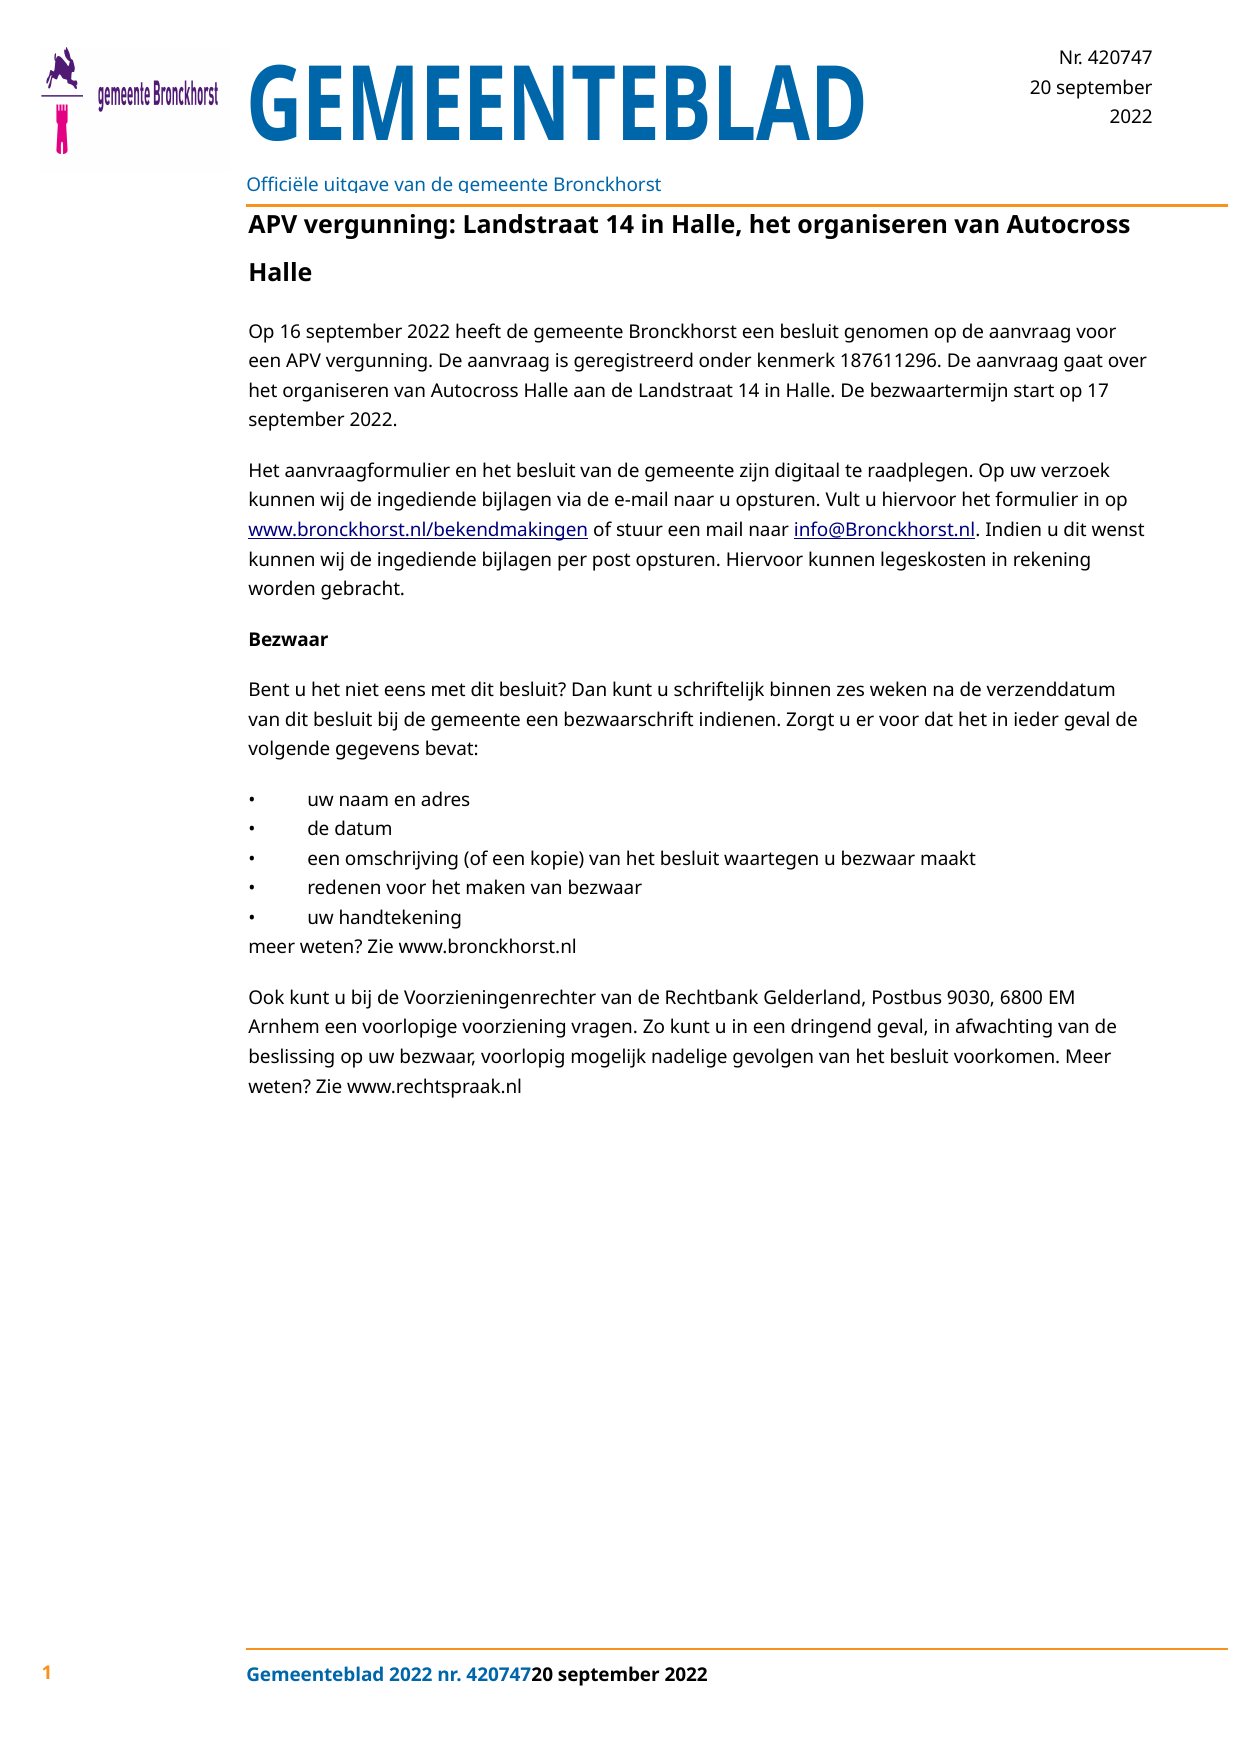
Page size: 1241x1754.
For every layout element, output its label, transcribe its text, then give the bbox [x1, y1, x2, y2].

text meer weten? Zie www.bronckhorst.nl [248, 934, 1152, 959]
text Op 16 september 2022 heeft de gemeente Bronckhorst een besluit genomen op de aanvraag voor een APV vergunning. De aanvraag is geregistreerd onder kenmerk 187611296. De aanvraag gaat over het organiseren van Autocross Halle aan de Landstraat 14 in Halle. De bezwaartermijn start op 17 september 2022. [248, 318, 1152, 432]
text Bent u het niet eens met dit besluit? Dan kunt u schriftelijk binnen zes weken na de verzenddatum van dit besluit bij de gemeente een bezwaarschrift indienen. Zorgt u er voor dat het in ieder geval de volgende gegevens bevat: [248, 676, 1152, 761]
picture [41, 47, 231, 172]
list uw handtekening [248, 904, 1152, 930]
text Ook kunt u bij de Voorzieningenrechter van de Rechtbank Gelderland, Postbus 9030, 6800 EM Arnhem een voorlopige voorziening vragen. Zo kunt u in een dringend geval, in afwachting van de beslissing op uw bezwaar, voorlopig mogelijk nadelige gevolgen van het besluit voorkomen. Meer weten? Zie www.rechtspraak.nl [248, 984, 1152, 1099]
list uw naam en adres [248, 786, 1152, 812]
text Het aanvraagformulier en het besluit van de gemeente zijn digitaal te raadplegen. Op uw verzoek kunnen wij de ingediende bijlagen via de e-mail naar u opsturen. Vult u hiervoor het formulier in op www.bronckhorst.nl/bekendmakingen of stuur een mail naar info@Bronckhorst.nl. Indien u dit wenst kunnen wij de ingediende bijlagen per post opsturen. Hiervoor kunnen legeskosten in rekening worden gebracht. [248, 457, 1152, 601]
list een omschrijving (of een kopie) van het besluit waartegen u bezwaar maakt [248, 845, 1152, 871]
list de datum [248, 815, 1152, 841]
text Bezwaar [248, 626, 1152, 652]
list redenen voor het maken van bezwaar [248, 874, 1152, 900]
text APV vergunning: Landstraat 14 in Halle, het organiseren van Autocross Halle [248, 207, 1152, 288]
